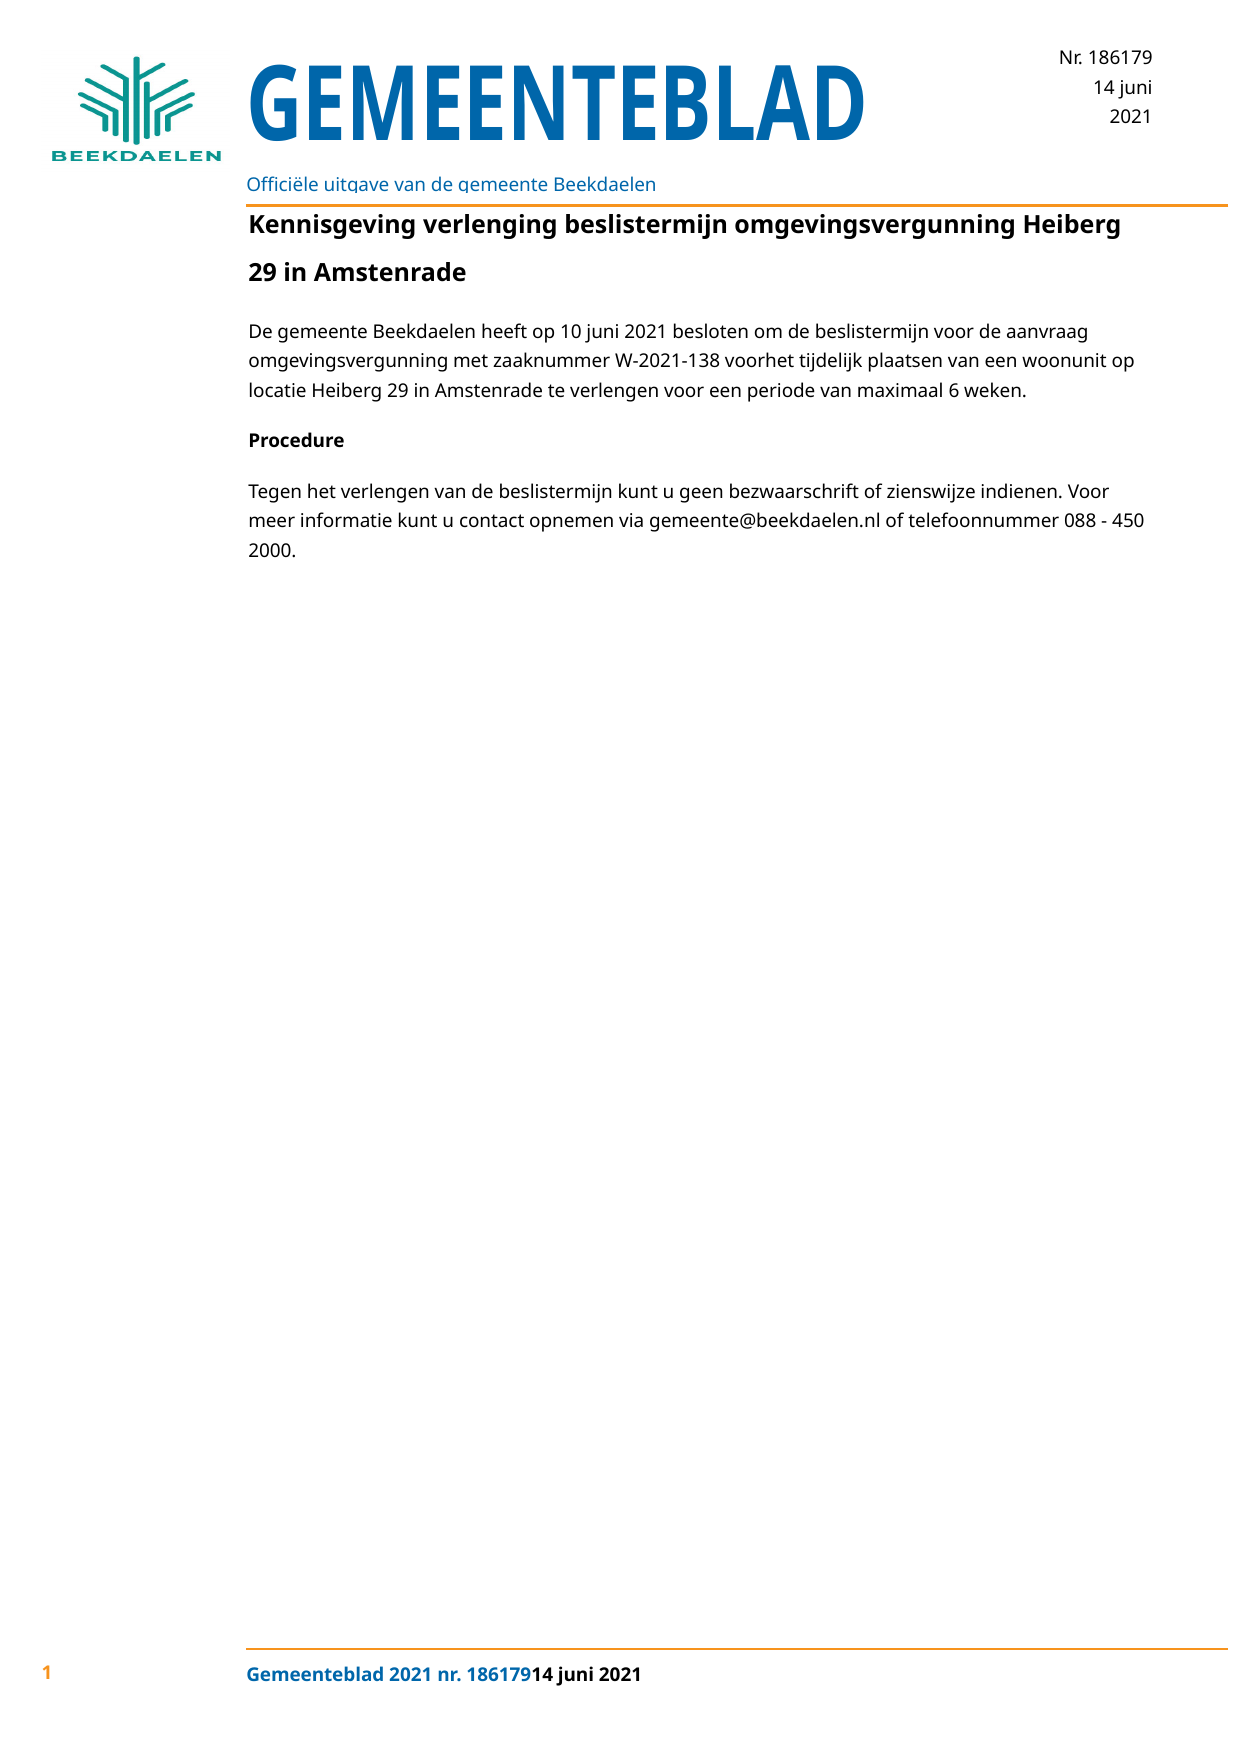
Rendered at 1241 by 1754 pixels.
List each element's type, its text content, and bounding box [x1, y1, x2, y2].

text De gemeente Beekdaelen heeft op 10 juni 2021 besloten om de beslistermijn voor de aanvraag omgevingsvergunning met zaaknummer W-2021-138 voorhet tijdelijk plaatsen van een woonunit op locatie Heiberg 29 in Amstenrade te verlengen voor een periode van maximaal 6 weken. [248, 318, 1152, 403]
text Procedure [248, 427, 1152, 453]
text Kennisgeving verlenging beslistermijn omgevingsvergunning Heiberg 29 in Amstenrade [248, 207, 1152, 288]
text Tegen het verlengen van de beslistermijn kunt u geen bezwaarschrift of zienswijze indienen. Voor meer informatie kunt u contact opnemen via gemeente@beekdaelen.nl of telefoonnummer 088 - 450 2000. [248, 478, 1152, 563]
picture [41, 47, 231, 172]
